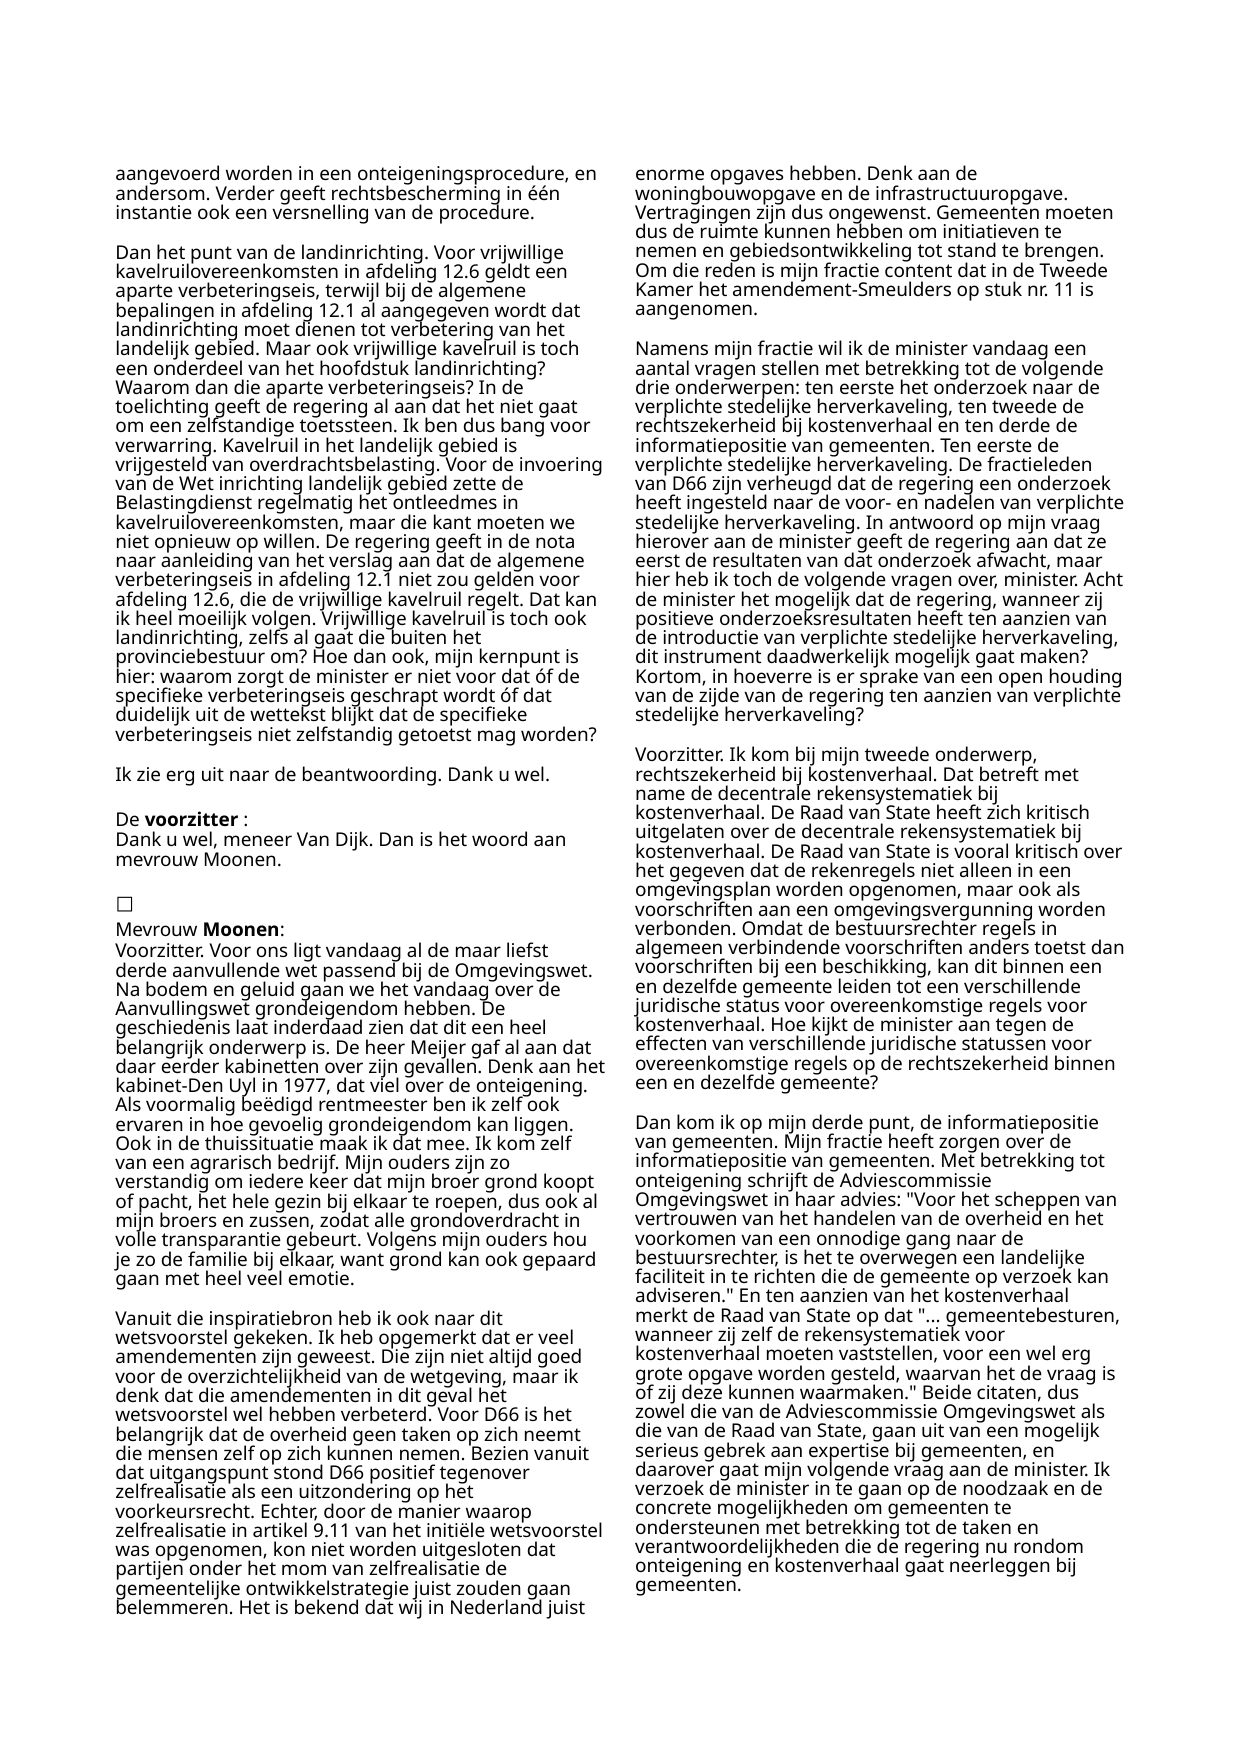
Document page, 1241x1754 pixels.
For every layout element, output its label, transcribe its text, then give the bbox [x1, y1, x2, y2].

text Ik zie erg uit naar de beantwoording. Dank u wel. [115, 766, 605, 785]
text Dan het punt van de landinrichting. Voor vrijwillige kavelruilovereenkomsten in afdeling 12.6 geldt een aparte verbeteringseis, terwijl bij de algemene bepalingen in afdeling 12.1 al aangegeven wordt dat landinrichting moet dienen tot verbetering van het landelijk gebied. Maar ook vrijwillige kavelruil is toch een onderdeel van het hoofdstuk landinrichting? Waarom dan die aparte verbeteringseis? In de toelichting geeft de regering al aan dat het niet gaat om een zelfstandige toetssteen. Ik ben dus bang voor verwarring. Kavelruil in het landelijk gebied is vrijgesteld van overdrachtsbelasting. Voor de invoering van de Wet inrichting landelijk gebied zette de Belastingdienst regelmatig het ontleedmes in kavelruilovereenkomsten, maar die kant moeten we niet opnieuw op willen. De regering geeft in de nota naar aanleiding van het verslag aan dat de algemene verbeteringseis in afdeling 12.1 niet zou gelden voor afdeling 12.6, die de vrijwillige kavelruil regelt. Dat kan ik heel moeilijk volgen. Vrijwillige kavelruil is toch ook landinrichting, zelfs al gaat die buiten het provinciebestuur om? Hoe dan ook, mijn kernpunt is hier: waarom zorgt de minister er niet voor dat óf de specifieke verbeteringseis geschrapt wordt óf dat duidelijk uit de wettekst blijkt dat de specifieke verbeteringseis niet zelfstandig getoetst mag worden? [115, 244, 605, 745]
text Namens mijn fractie wil ik de minister vandaag een aantal vragen stellen met betrekking tot de volgende drie onderwerpen: ten eerste het onderzoek naar de verplichte stedelijke herverkaveling, ten tweede de rechtszekerheid bij kostenverhaal en ten derde de informatiepositie van gemeenten. Ten eerste de verplichte stedelijke herverkaveling. De fractieleden van D66 zijn verheugd dat de regering een onderzoek heeft ingesteld naar de voor- en nadelen van verplichte stedelijke herverkaveling. In antwoord op mijn vraag hierover aan de minister geeft de regering aan dat ze eerst de resultaten van dat onderzoek afwacht, maar hier heb ik toch de volgende vragen over, minister. Acht de minister het mogelijk dat de regering, wanneer zij positieve onderzoeksresultaten heeft ten aanzien van de introductie van verplichte stedelijke herverkaveling, dit instrument daadwerkelijk mogelijk gaat maken? Kortom, in hoeverre is er sprake van een open houding van de zijde van de regering ten aanzien van verplichte stedelijke herverkaveling? [635, 340, 1125, 726]
text Dan kom ik op mijn derde punt, de informatiepositie van gemeenten. Mijn fractie heeft zorgen over de informatiepositie van gemeenten. Met betrekking tot onteigening schrijft de Adviescommissie Omgevingswet in haar advies: "Voor het scheppen van vertrouwen van het handelen van de overheid en het voorkomen van een onnodige gang naar de bestuursrechter, is het te overwegen een landelijke faciliteit in te richten die de gemeente op verzoek kan adviseren." En ten aanzien van het kostenverhaal merkt de Raad van State op dat "... gemeentebesturen, wanneer zij zelf de rekensystematiek voor kostenverhaal moeten vaststellen, voor een wel erg grote opgave worden gesteld, waarvan het de vraag is of zij deze kunnen waarmaken." Beide citaten, dus zowel die van de Adviescommissie Omgevingswet als die van de Raad van State, gaan uit van een mogelijk serieus gebrek aan expertise bij gemeenten, en daarover gaat mijn volgende vraag aan de minister. Ik verzoek de minister in te gaan op de noodzaak en de concrete mogelijkheden om gemeenten te ondersteunen met betrekking tot de taken en verantwoordelijkheden die de regering nu rondom onteigening en kostenverhaal gaat neerleggen bij gemeenten. [635, 1114, 1125, 1596]
text ⬜ [115, 891, 605, 917]
text Vanuit die inspiratiebron heb ik ook naar dit wetsvoorstel gekeken. Ik heb opgemerkt dat er veel amendementen zijn geweest. Die zijn niet altijd goed voor de overzichtelijkheid van de wetgeving, maar ik denk dat die amendementen in dit geval het wetsvoorstel wel hebben verbeterd. Voor D66 is het belangrijk dat de overheid geen taken op zich neemt die mensen zelf op zich kunnen nemen. Bezien vanuit dat uitgangspunt stond D66 positief tegenover zelfrealisatie als een uitzondering op het voorkeursrecht. Echter, door de manier waarop zelfrealisatie in artikel 9.11 van het initiële wetsvoorstel was opgenomen, kon niet worden uitgesloten dat partijen onder het mom van zelfrealisatie de gemeentelijke ontwikkelstrategie juist zouden gaan belemmeren. Het is bekend dat wij in Nederland juist [115, 1310, 605, 1618]
text Dank u wel, meneer Van Dijk. Dan is het woord aan mevrouw Moonen. [115, 831, 605, 870]
text aangevoerd worden in een onteigeningsprocedure, en andersom. Verder geeft rechtsbescherming in één instantie ook een versnelling van de procedure. [115, 165, 605, 223]
text Voorzitter. Ik kom bij mijn tweede onderwerp, rechtszekerheid bij kostenverhaal. Dat betreft met name de decentrale rekensystematiek bij kostenverhaal. De Raad van State heeft zich kritisch uitgelaten over de decentrale rekensystematiek bij kostenverhaal. De Raad van State is vooral kritisch over het gegeven dat de rekenregels niet alleen in een omgevingsplan worden opgenomen, maar ook als voorschriften aan een omgevingsvergunning worden verbonden. Omdat de bestuursrechter regels in algemeen verbindende voorschriften anders toetst dan voorschriften bij een beschikking, kan dit binnen een en dezelfde gemeente leiden tot een verschillende juridische status voor overeenkomstige regels voor kostenverhaal. Hoe kijkt de minister aan tegen de effecten van verschillende juridische statussen voor overeenkomstige regels op de rechtszekerheid binnen een en dezelfde gemeente? [635, 746, 1125, 1093]
text enorme opgaves hebben. Denk aan de woningbouwopgave en de infrastructuuropgave. Vertragingen zijn dus ongewenst. Gemeenten moeten dus de ruimte kunnen hebben om initiatieven te nemen en gebiedsontwikkeling tot stand te brengen. Om die reden is mijn fractie content dat in de Tweede Kamer het amendement-Smeulders op stuk nr. 11 is aangenomen. [635, 165, 1125, 319]
text Mevrouw Moonen: [115, 917, 605, 942]
text De voorzitter : [115, 806, 605, 831]
text Voorzitter. Voor ons ligt vandaag al de maar liefst derde aanvullende wet passend bij de Omgevingswet. Na bodem en geluid gaan we het vandaag over de Aanvullingswet grondeigendom hebben. De geschiedenis laat inderdaad zien dat dit een heel belangrijk onderwerp is. De heer Meijer gaf al aan dat daar eerder kabinetten over zijn gevallen. Denk aan het kabinet-Den Uyl in 1977, dat viel over de onteigening. Als voormalig beëdigd rentmeester ben ik zelf ook ervaren in hoe gevoelig grondeigendom kan liggen. Ook in de thuissituatie maak ik dat mee. Ik kom zelf van een agrarisch bedrijf. Mijn ouders zijn zo verstandig om iedere keer dat mijn broer grond koopt of pacht, het hele gezin bij elkaar te roepen, dus ook al mijn broers en zussen, zodat alle grondoverdracht in volle transparantie gebeurt. Volgens mijn ouders hou je zo de familie bij elkaar, want grond kan ook gepaard gaan met heel veel emotie. [115, 942, 605, 1289]
